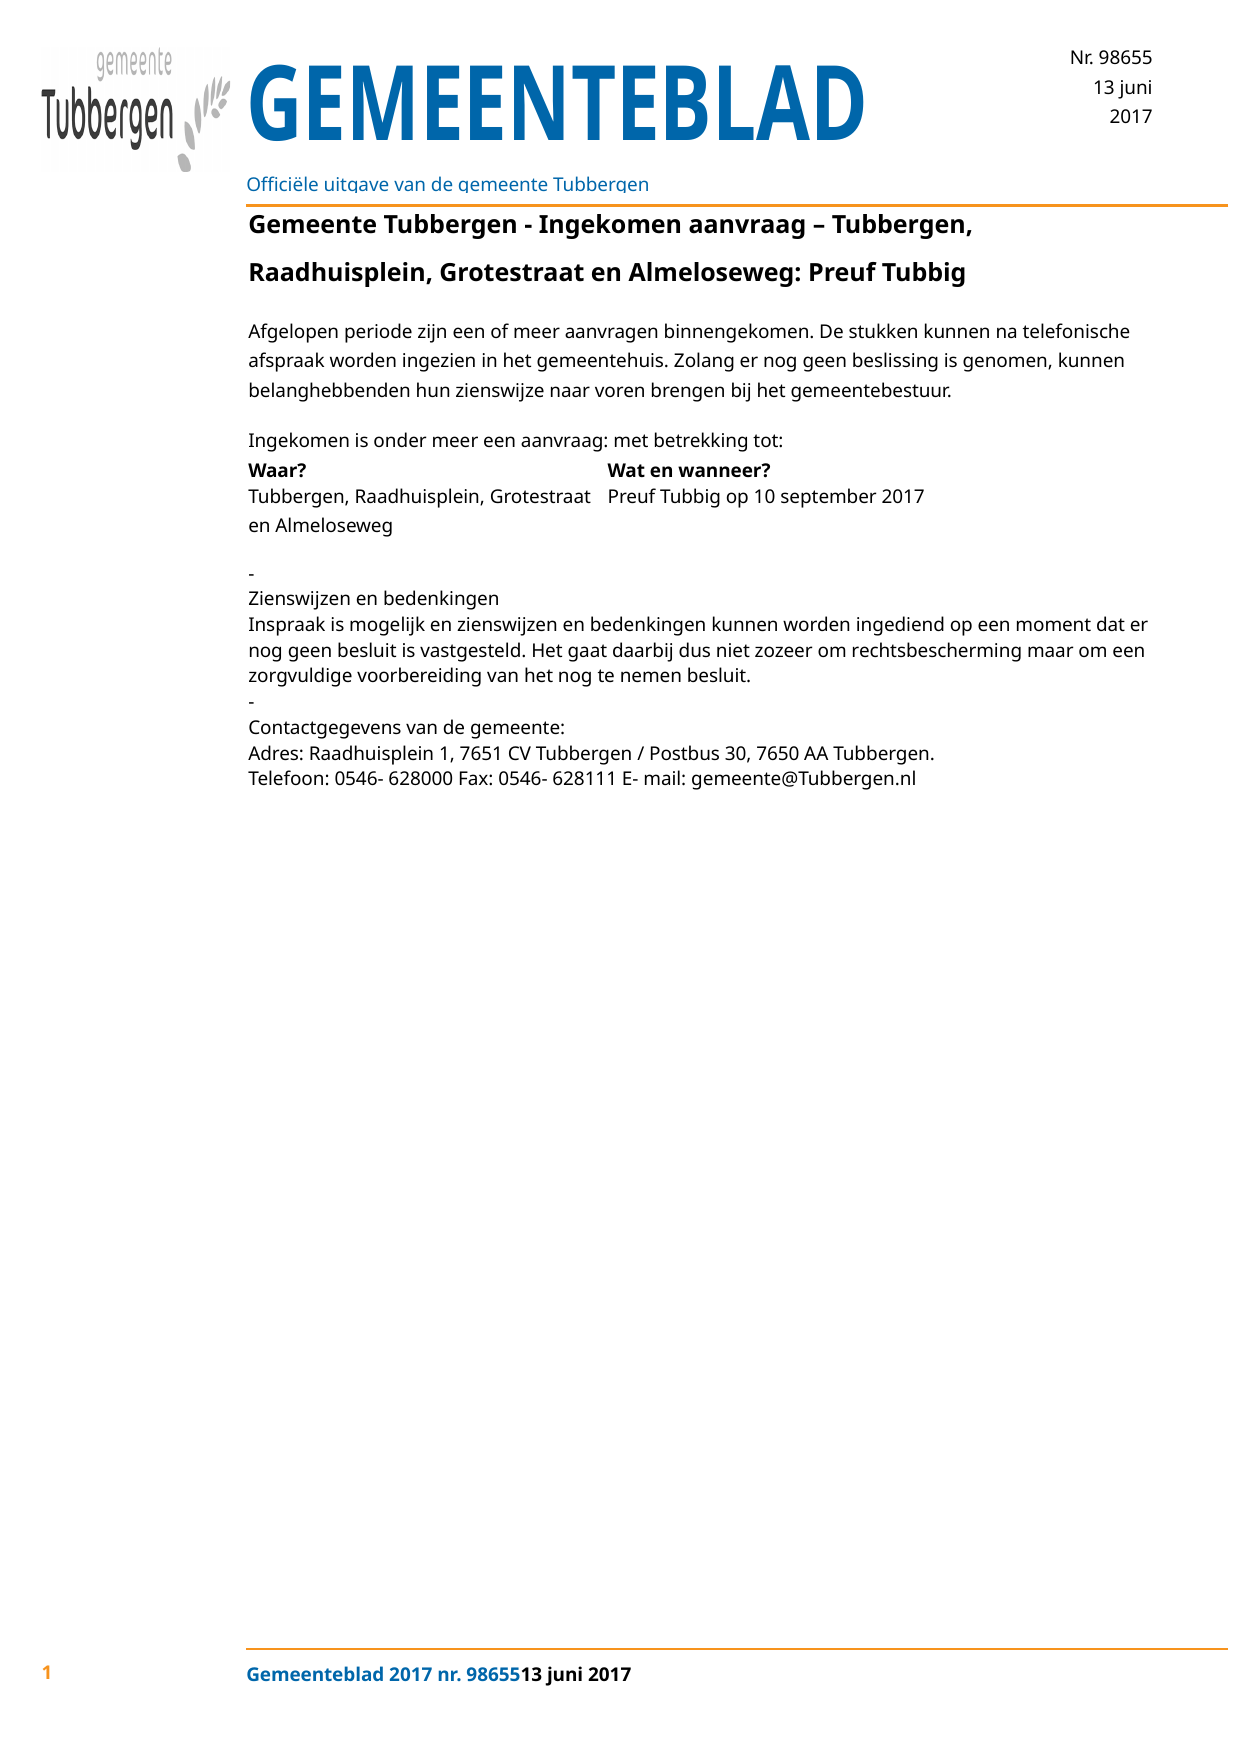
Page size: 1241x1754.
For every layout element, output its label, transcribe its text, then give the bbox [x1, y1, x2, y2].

table_cell Tubbergen, Raadhuisplein, Grotestraat en Almeloseweg [248, 483, 607, 538]
text Afgelopen periode zijn een of meer aanvragen binnengekomen. De stukken kunnen na telefonische afspraak worden ingezien in het gemeentehuis. Zolang er nog geen beslissing is genomen, kunnen belanghebbenden hun zienswijze naar voren brengen bij het gemeentebestuur. [248, 318, 1152, 403]
text Telefoon: 0546- 628000 Fax: 0546- 628111 E- mail: gemeente@Tubbergen.nl [248, 766, 1152, 791]
text - [248, 688, 1152, 714]
text Inspraak is mogelijk en zienswijzen en bedenkingen kunnen worden ingediend op een moment dat er nog geen besluit is vastgesteld. Het gaat daarbij dus niet zozeer om rechtsbescherming maar om een zorgvuldige voorbereiding van het nog te nemen besluit. [248, 611, 1152, 688]
table_header Wat en wanneer? [608, 457, 1152, 483]
table_cell Preuf Tubbig op 10 september 2017 [608, 483, 1152, 538]
text Contactgegevens van de gemeente: [248, 714, 1152, 740]
text Gemeente Tubbergen - Ingekomen aanvraag – Tubbergen, Raadhuisplein, Grotestraat en Almeloseweg: Preuf Tubbig [248, 207, 1152, 288]
text - [248, 560, 1152, 585]
picture [41, 47, 231, 172]
text Zienswijzen en bedenkingen [248, 585, 1152, 611]
text Adres: Raadhuisplein 1, 7651 CV Tubbergen / Postbus 30, 7650 AA Tubbergen. [248, 740, 1152, 766]
text Ingekomen is onder meer een aanvraag: met betrekking tot: [248, 427, 1152, 453]
table_header Waar? [248, 457, 607, 483]
